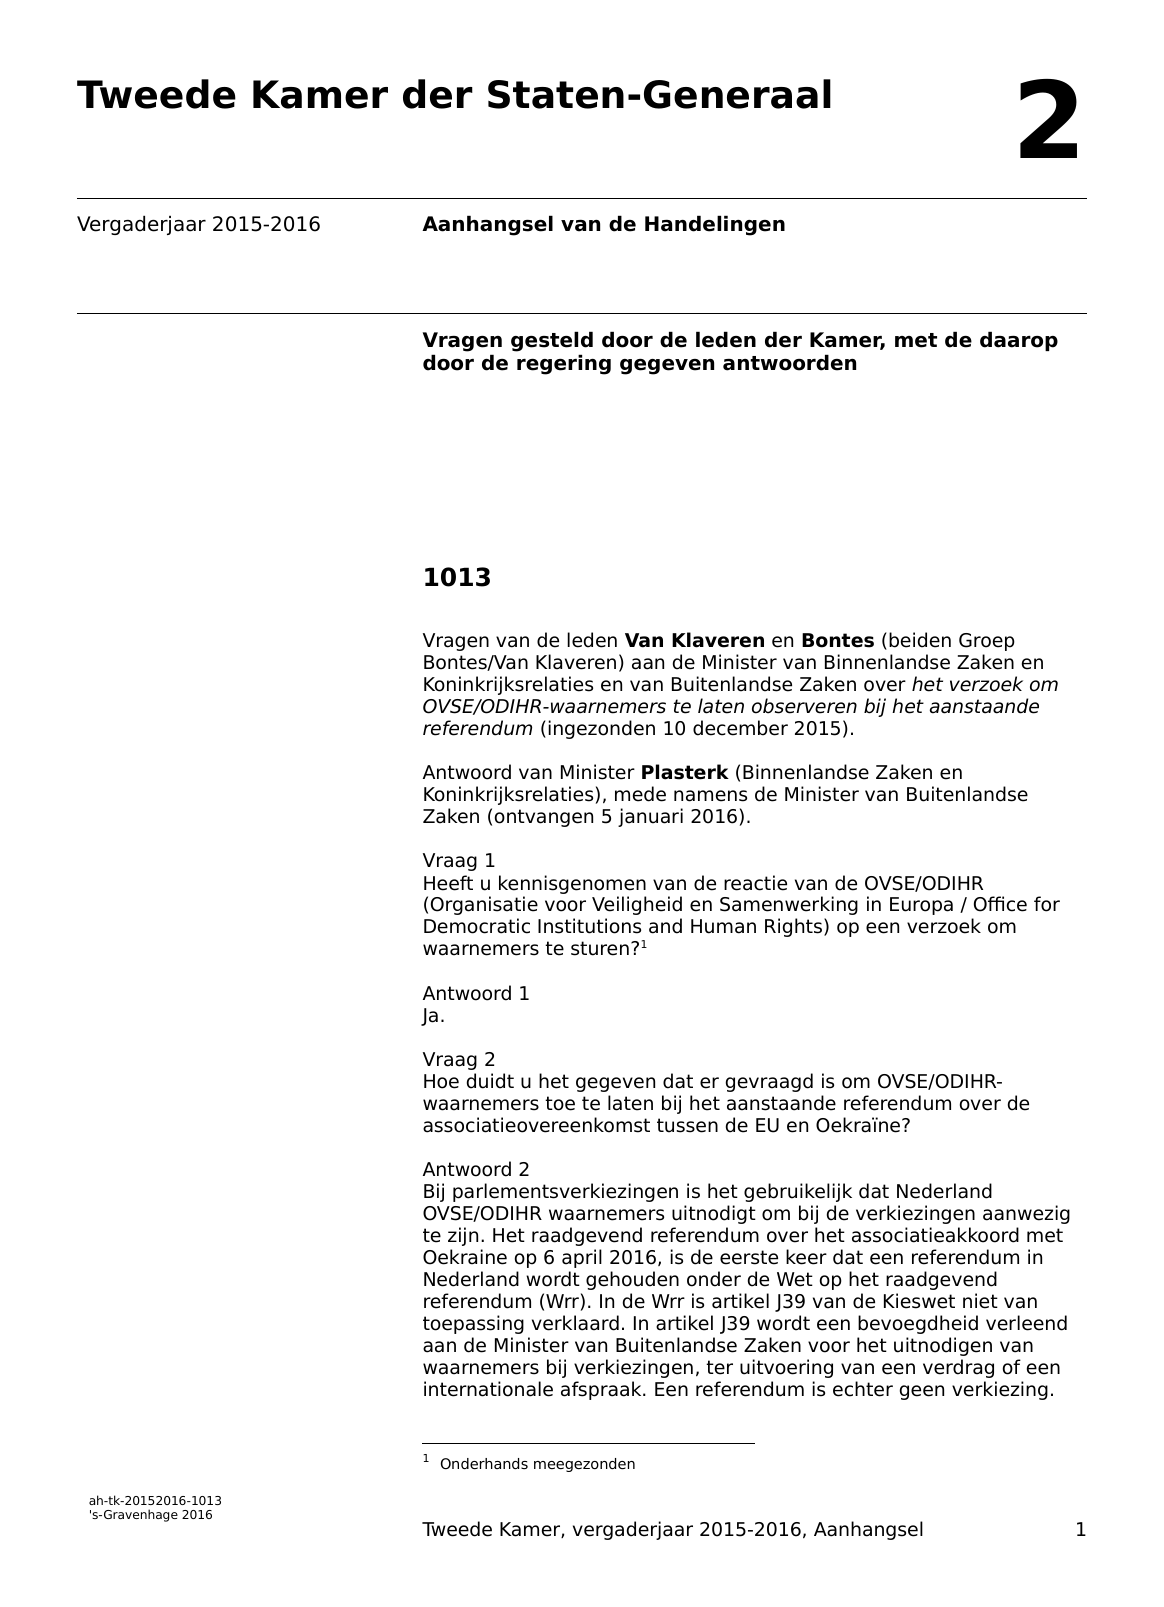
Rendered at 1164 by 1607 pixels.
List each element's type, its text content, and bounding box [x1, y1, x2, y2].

table_cell Aanhangsel van de Handelingen [422, 199, 1087, 313]
text Vraag 2 [422, 1049, 1087, 1071]
text Heeft u kennisgenomen van de reactie van de OVSE/ODIHR (Organisatie voor Veiligheid en Samenwerking in Europa / Office for Democratic Institutions and Human Rights) op een verzoek om waarnemers te sturen? [422, 872, 1087, 960]
table_header 2 [886, 59, 1087, 198]
table_cell [77, 314, 422, 375]
text Antwoord 1 [422, 982, 1087, 1004]
text ah-tk-20152016-1013 [88, 1494, 323, 1508]
text Bij parlementsverkiezingen is het gebruikelijk dat Nederland OVSE/ODIHR waarnemers uitnodigt om bij de verkiezingen aanwezig te zijn. Het raadgevend referendum over het associatieakkoord met Oekraine op 6 april 2016, is de eerste keer dat een referendum in Nederland wordt gehouden onder de Wet op het raadgevend referendum (Wrr). In de Wrr is artikel J39 van de Kieswet niet van toepassing verklaard. In artikel J39 wordt een bevoegdheid verleend aan de Minister van Buitenlandse Zaken voor het uitnodigen van waarnemers bij verkiezingen, ter uitvoering van een verdrag of een internationale afspraak. Een referendum is echter geen verkiezing. [422, 1181, 1087, 1401]
text Antwoord van Minister Plasterk (Binnenlandse Zaken en Koninkrijksrelaties), mede namens de Minister van Buitenlandse Zaken (ontvangen 5 januari 2016). [422, 762, 1087, 828]
text Antwoord 2 [422, 1159, 1087, 1181]
text 1013 [422, 563, 1087, 592]
text Vragen van de leden Van Klaveren en Bontes (beiden Groep Bontes/Van Klaveren) aan de Minister van Binnenlandse Zaken en Koninkrijksrelaties en van Buitenlandse Zaken over het verzoek om OVSE/ODIHR-waarnemers te laten observeren bij het aanstaande referendum (ingezonden 10 december 2015). [422, 630, 1087, 740]
text 's-Gravenhage 2016 [88, 1508, 323, 1522]
table_cell Vergaderjaar 2015-2016 [77, 199, 422, 313]
text Vraag 1 [422, 850, 1087, 872]
text Ja. [422, 1004, 1087, 1026]
text Onderhands meegezonden [422, 1452, 1087, 1474]
text Hoe duidt u het gegeven dat er gevraagd is om OVSE/ODIHR-waarnemers toe te laten bij het aanstaande referendum over de associatieovereenkomst tussen de EU en Oekraïne? [422, 1071, 1087, 1137]
table_cell Vragen gesteld door de leden der Kamer, met de daarop door de regering gegeven antwoorden [422, 314, 1087, 375]
table_header Tweede Kamer der Staten-Generaal [77, 59, 886, 198]
